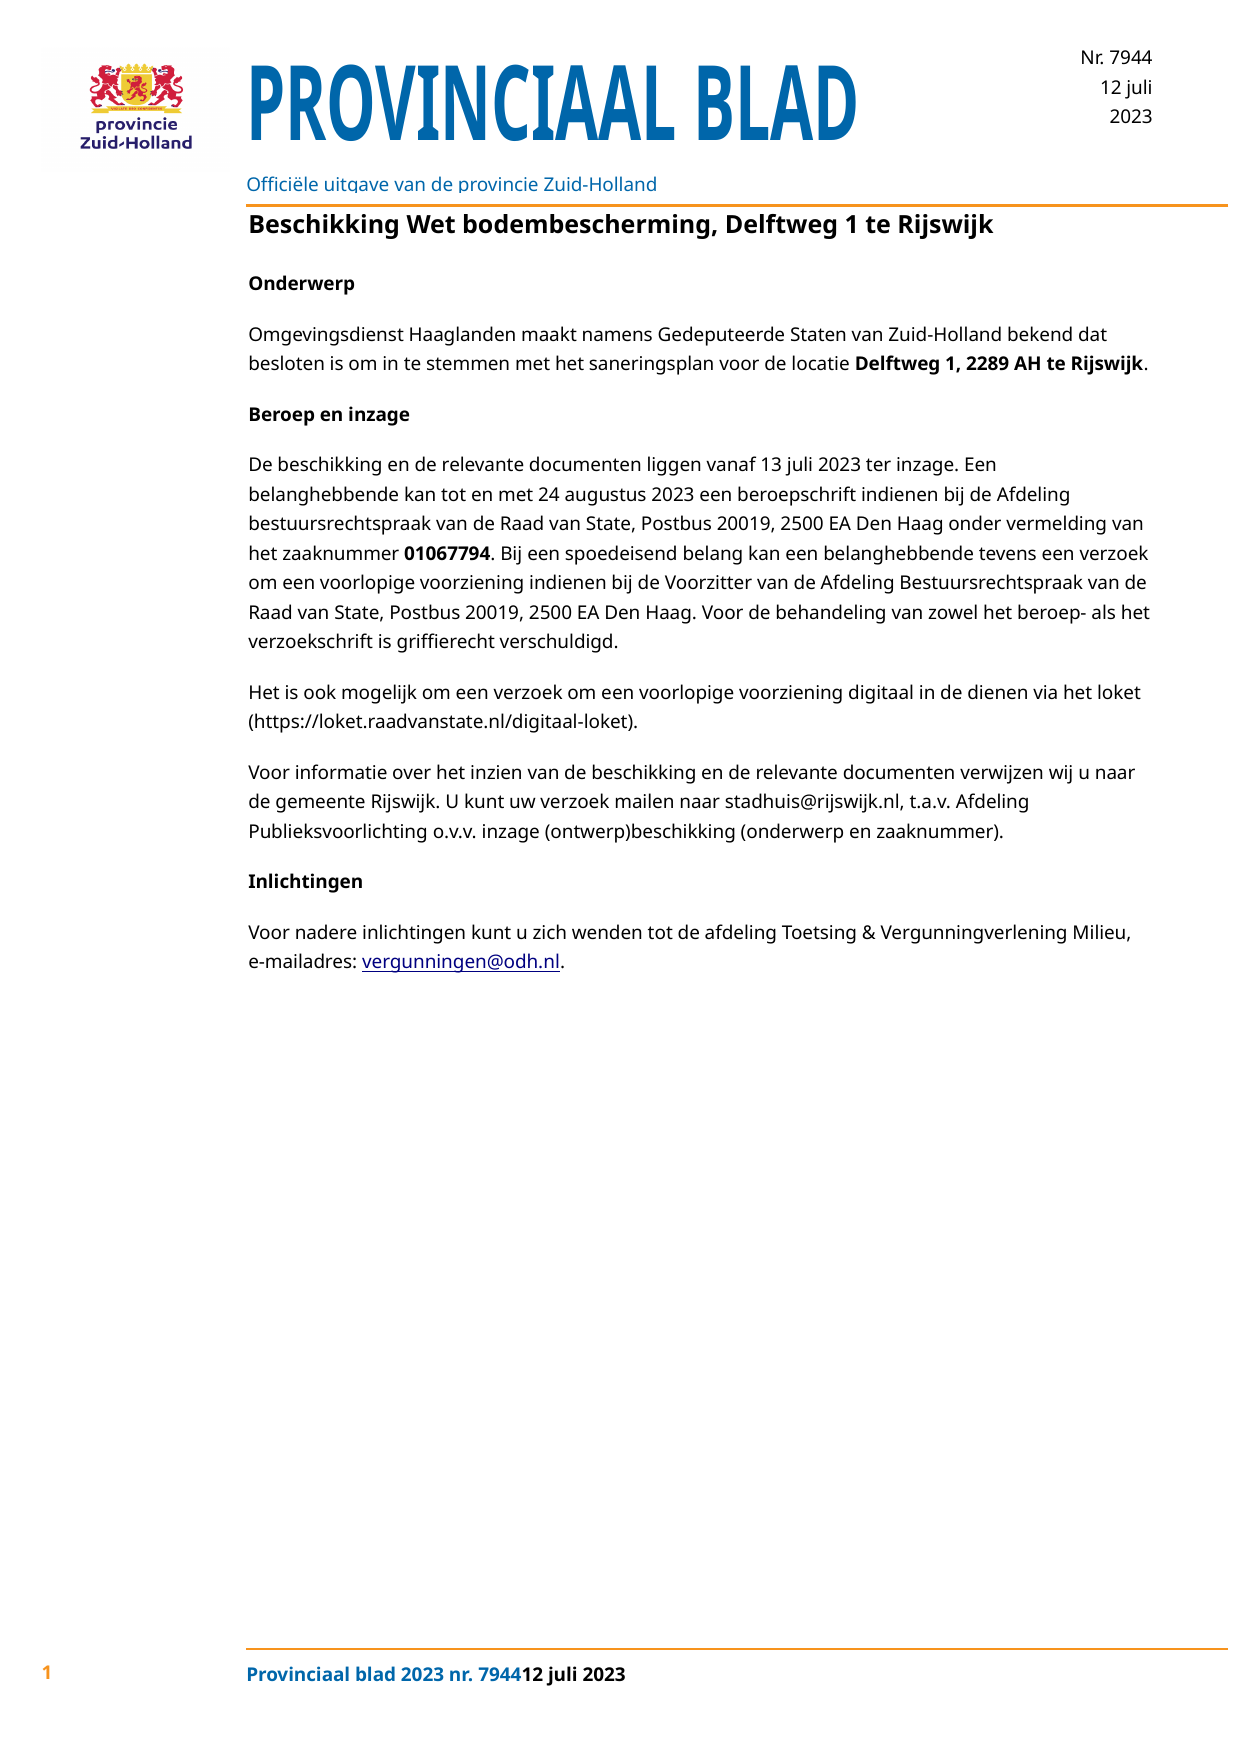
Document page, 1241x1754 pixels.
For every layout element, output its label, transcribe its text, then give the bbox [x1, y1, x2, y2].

text Het is ook mogelijk om een verzoek om een voorlopige voorziening digitaal in de dienen via het loket (https://loket.raadvanstate.nl/digitaal-loket). [248, 679, 1152, 734]
text Inlichtingen [248, 869, 1152, 894]
picture [41, 47, 231, 172]
text De beschikking en de relevante documenten liggen vanaf 13 juli 2023 ter inzage. Een belanghebbende kan tot en met 24 augustus 2023 een beroepschrift indienen bij de Afdeling bestuursrechtspraak van de Raad van State, Postbus 20019, 2500 EA Den Haag onder vermelding van het zaaknummer 01067794. Bij een spoedeisend belang kan een belanghebbende tevens een verzoek om een voorlopige voorziening indienen bij de Voorzitter van de Afdeling Bestuursrechtspraak van de Raad van State, Postbus 20019, 2500 EA Den Haag. Voor de behandeling van zowel het beroep- als het verzoekschrift is griffierecht verschuldigd. [248, 451, 1152, 654]
text Voor informatie over het inzien van de beschikking en de relevante documenten verwijzen wij u naar de gemeente Rijswijk. U kunt uw verzoek mailen naar stadhuis@rijswijk.nl, t.a.v. Afdeling Publieksvoorlichting o.v.v. inzage (ontwerp)beschikking (onderwerp en zaaknummer). [248, 759, 1152, 844]
text Beroep en inzage [248, 401, 1152, 426]
text Omgevingsdienst Haaglanden maakt namens Gedeputeerde Staten van Zuid-Holland bekend dat besloten is om in te stemmen met het saneringsplan voor de locatie Delftweg 1, 2289 AH te Rijswijk. [248, 321, 1152, 376]
text Voor nadere inlichtingen kunt u zich wenden tot de afdeling Toetsing & Vergunningverlening Milieu, e-mailadres: vergunningen@odh.nl. [248, 919, 1152, 974]
text Onderwerp [248, 270, 1152, 296]
text Beschikking Wet bodembescherming, Delftweg 1 te Rijswijk [248, 207, 1152, 241]
